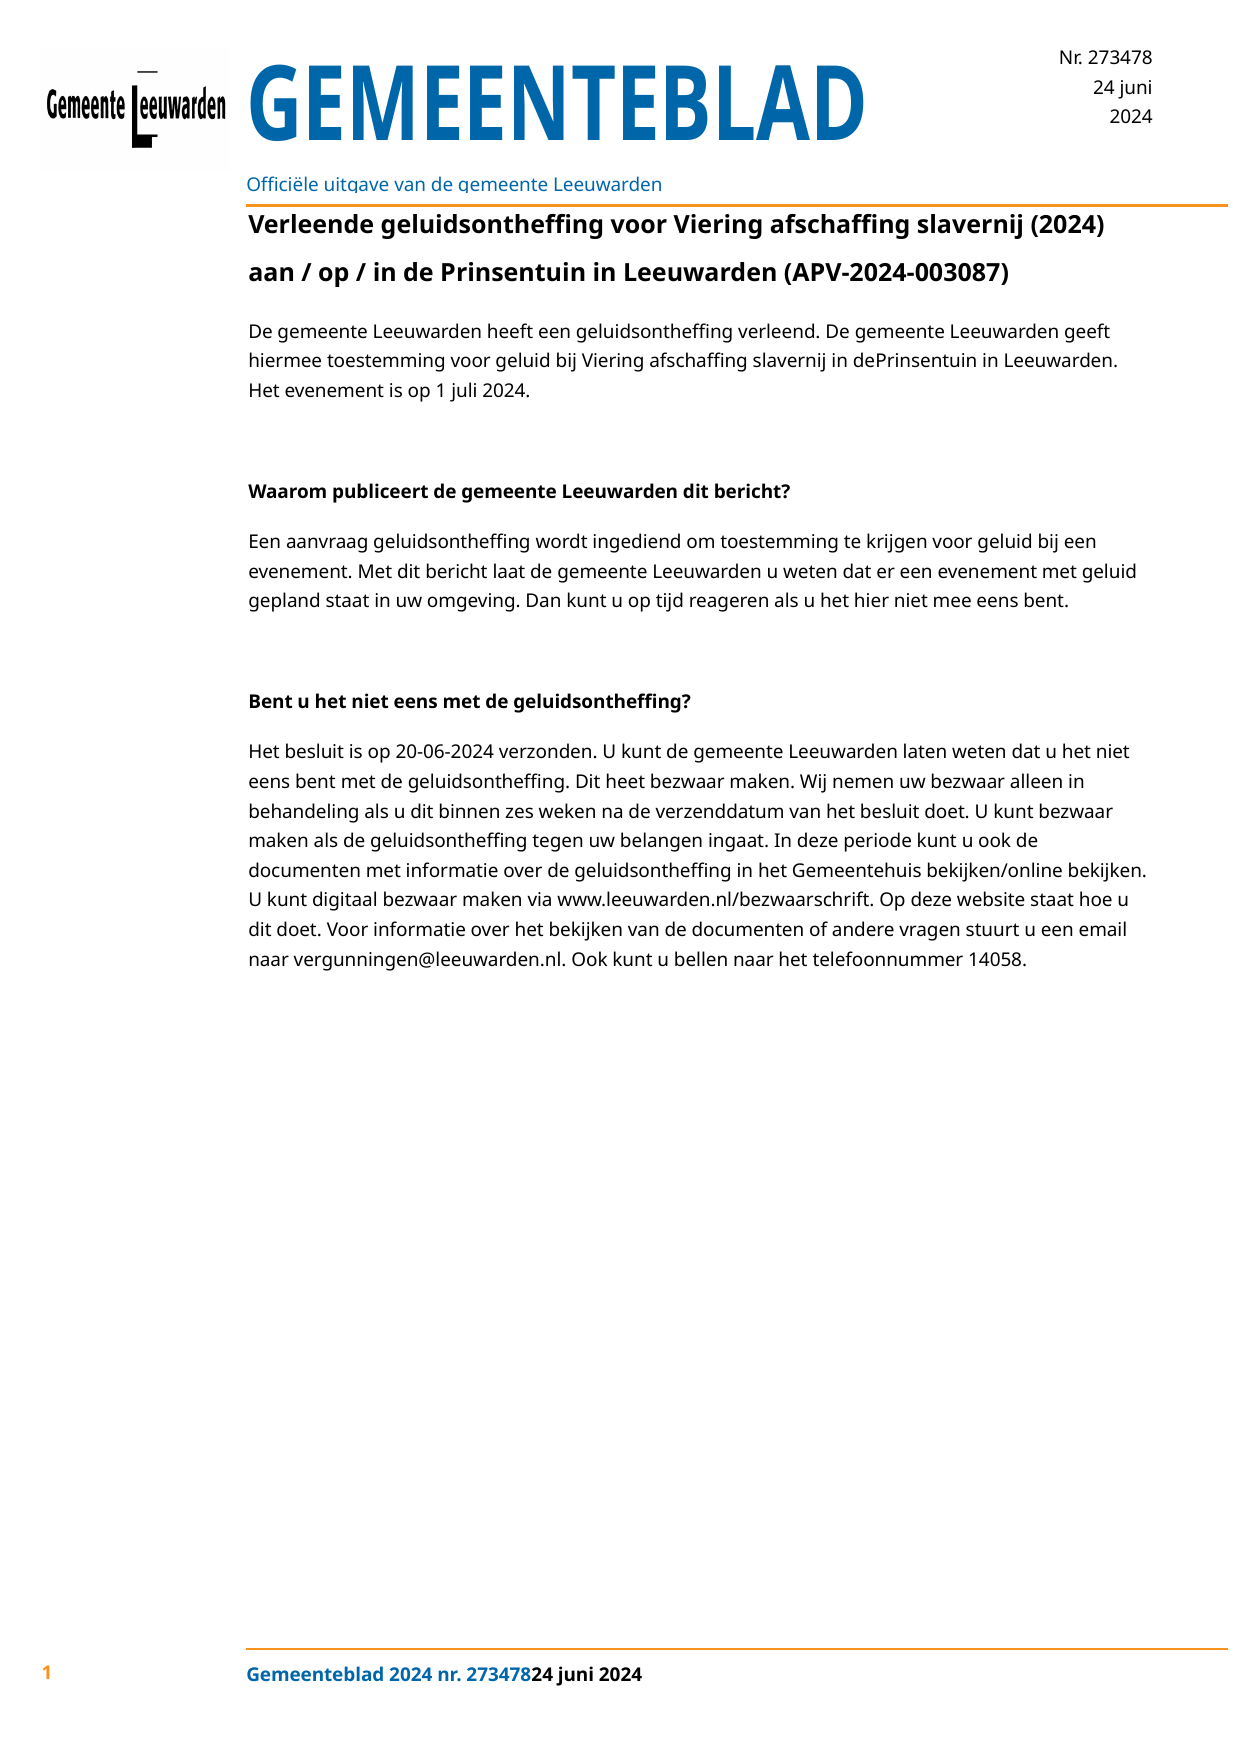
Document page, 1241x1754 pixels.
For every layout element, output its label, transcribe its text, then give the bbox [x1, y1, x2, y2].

text Waarom publiceert de gemeente Leeuwarden dit bericht? [248, 478, 1152, 504]
text Verleende geluidsontheffing voor Viering afschaffing slavernij (2024) aan / op / in de Prinsentuin in Leeuwarden (APV-2024-003087) [248, 207, 1152, 288]
text Het besluit is op 20-06-2024 verzonden. U kunt de gemeente Leeuwarden laten weten dat u het niet eens bent met de geluidsontheffing. Dit heet bezwaar maken. Wij nemen uw bezwaar alleen in behandeling als u dit binnen zes weken na de verzenddatum van het besluit doet. U kunt bezwaar maken als de geluidsontheffing tegen uw belangen ingaat. In deze periode kunt u ook de documenten met informatie over de geluidsontheffing in het Gemeentehuis bekijken/online bekijken. U kunt digitaal bezwaar maken via www.leeuwarden.nl/bezwaarschrift. Op deze website staat hoe u dit doet. Voor informatie over het bekijken van de documenten of andere vragen stuurt u een email naar vergunningen@leeuwarden.nl. Ook kunt u bellen naar het telefoonnummer 14058. [248, 739, 1152, 972]
text Een aanvraag geluidsontheffing wordt ingediend om toestemming te krijgen voor geluid bij een evenement. Met dit bericht laat de gemeente Leeuwarden u weten dat er een evenement met geluid gepland staat in uw omgeving. Dan kunt u op tijd reageren als u het hier niet mee eens bent. [248, 528, 1152, 613]
picture [41, 47, 231, 172]
text De gemeente Leeuwarden heeft een geluidsontheffing verleend. De gemeente Leeuwarden geeft hiermee toestemming voor geluid bij Viering afschaffing slavernij in dePrinsentuin in Leeuwarden. Het evenement is op 1 juli 2024. [248, 318, 1152, 403]
text Bent u het niet eens met de geluidsontheffing? [248, 688, 1152, 714]
